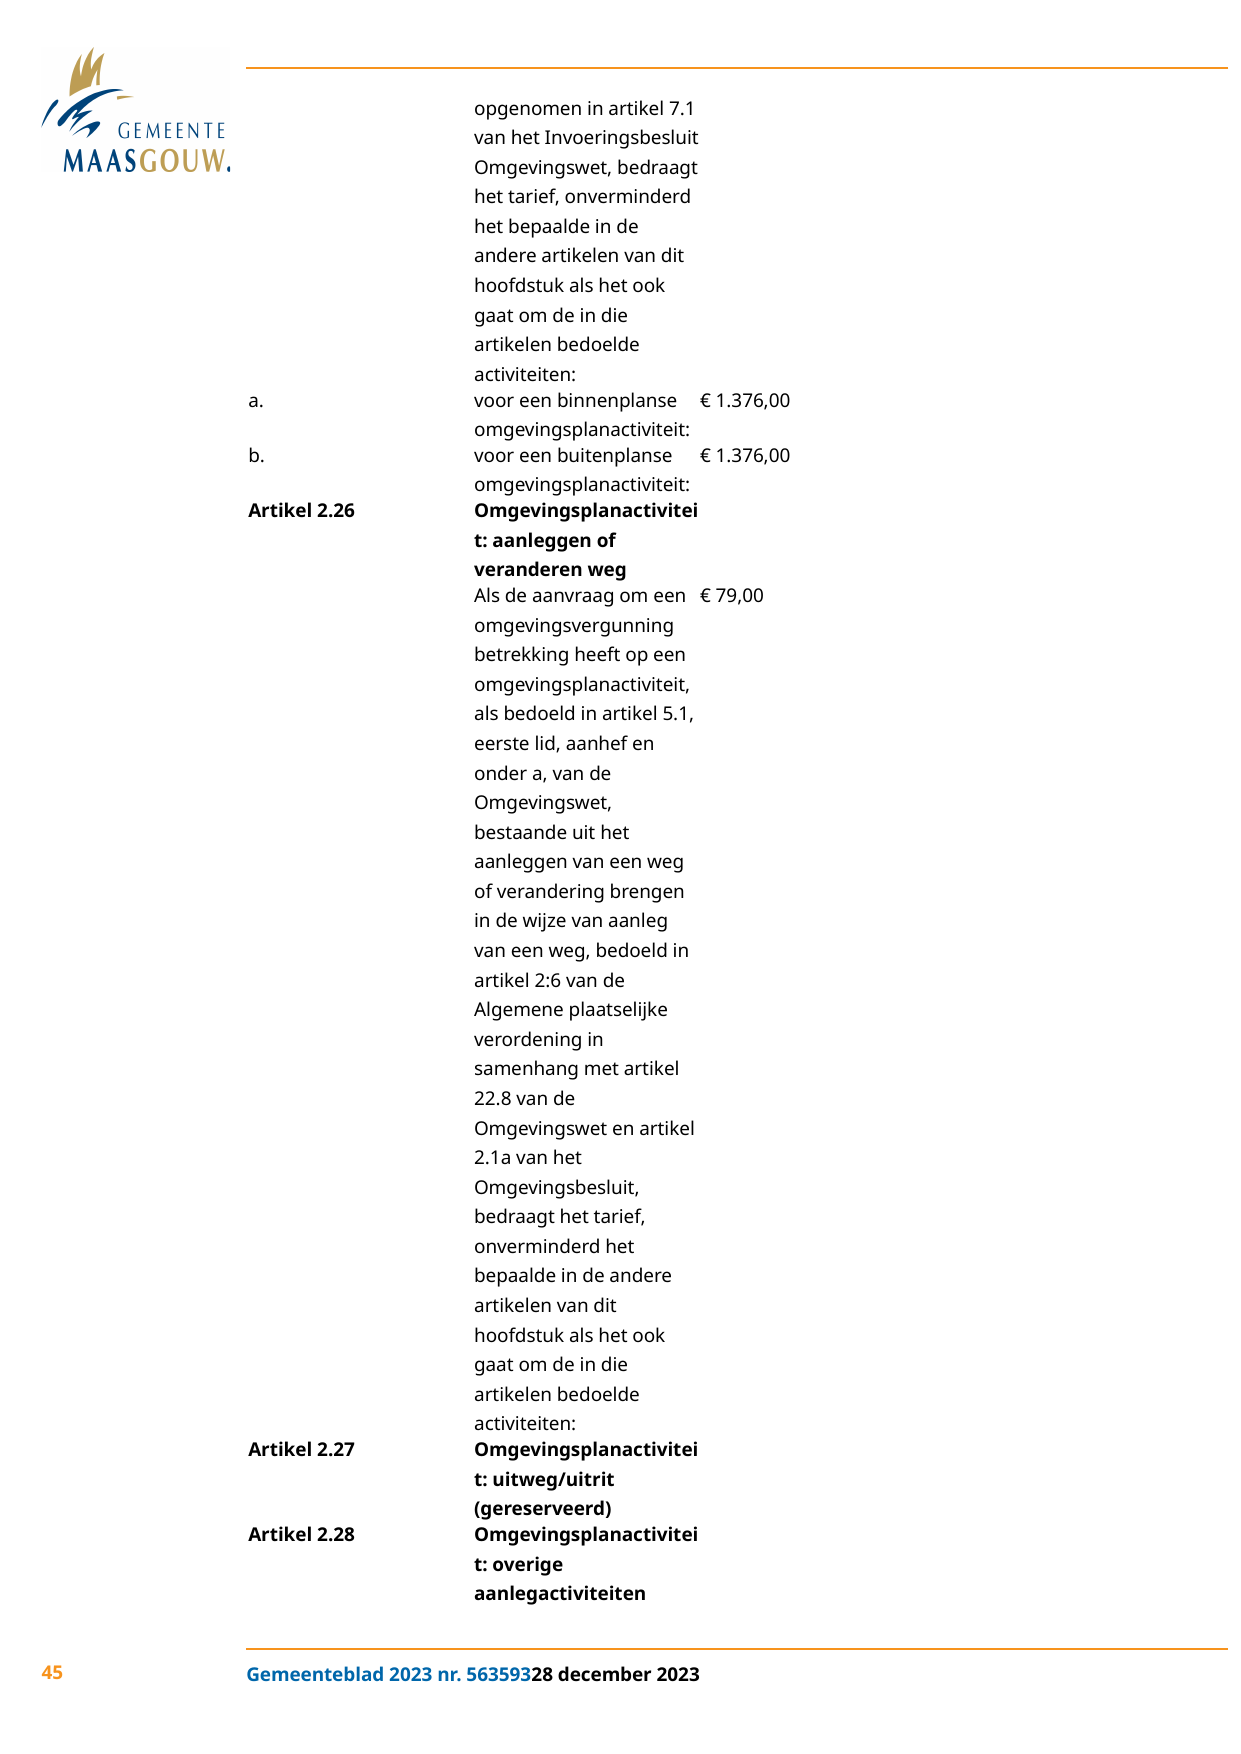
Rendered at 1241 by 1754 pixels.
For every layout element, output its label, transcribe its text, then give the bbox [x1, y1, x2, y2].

table_cell voor een binnenplanse omgevingsplanactiviteit: [474, 387, 700, 442]
table_cell [700, 1436, 926, 1521]
table_cell opgenomen in artikel 7.1 van het Invoeringsbesluit Omgevingswet, bedraagt het tarief, onverminderd het bepaalde in de andere artikelen van dit hoofdstuk als het ook gaat om de in die artikelen bedoelde activiteiten: [474, 95, 700, 387]
table_cell Artikel 2.26 [248, 498, 474, 582]
table_cell a. [248, 387, 474, 442]
table_cell voor een buitenplanse omgevingsplanactiviteit: [474, 442, 700, 497]
table_cell € 1.376,00 [700, 387, 926, 442]
table_cell [700, 95, 926, 387]
table_cell [248, 582, 474, 1436]
table_cell € 79,00 [700, 582, 926, 1436]
table_cell b. [248, 442, 474, 497]
table_cell Omgevingsplanactiviteit: aanleggen of veranderen weg [474, 498, 700, 582]
table_cell [248, 95, 474, 387]
table_cell Als de aanvraag om een omgevingsvergunning betrekking heeft op een omgevingsplanactiviteit, als bedoeld in artikel 5.1, eerste lid, aanhef en onder a, van de Omgevingswet, bestaande uit het aanleggen van een weg of verandering brengen in de wijze van aanleg van een weg, bedoeld in artikel 2:6 van de Algemene plaatselijke verordening in samenhang met artikel 22.8 van de Omgevingswet en artikel 2.1a van het Omgevingsbesluit, bedraagt het tarief, onverminderd het bepaalde in de andere artikelen van dit hoofdstuk als het ook gaat om de in die artikelen bedoelde activiteiten: [474, 582, 700, 1436]
picture [41, 47, 231, 172]
table_cell € 1.376,00 [700, 442, 926, 497]
table_cell [700, 498, 926, 582]
table_cell Omgevingsplanactiviteit: overige aanlegactiviteiten [474, 1521, 700, 1606]
table_cell Artikel 2.27 [248, 1436, 474, 1521]
table_cell Artikel 2.28 [248, 1521, 474, 1606]
table_cell Omgevingsplanactiviteit: uitweg/uitrit (gereserveerd) [474, 1436, 700, 1521]
table_cell [700, 1521, 926, 1606]
